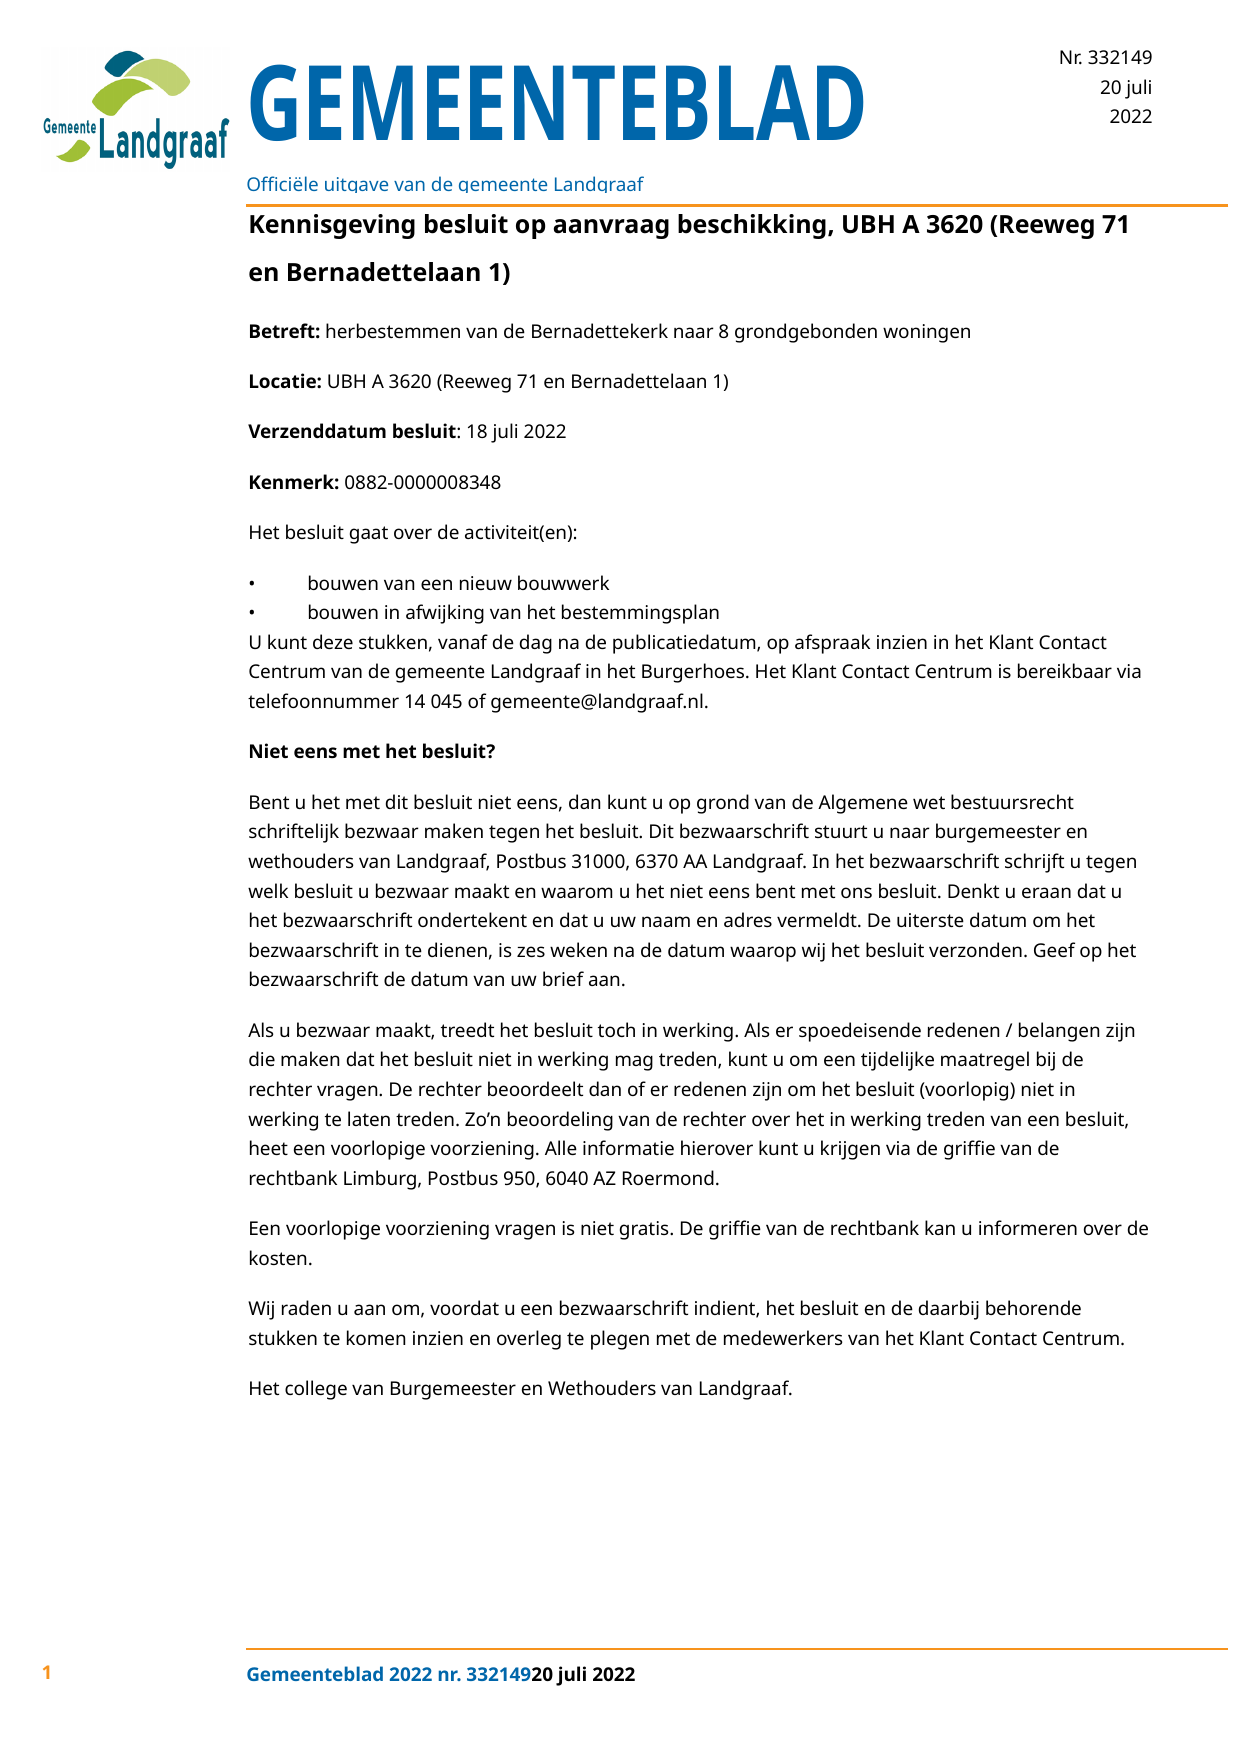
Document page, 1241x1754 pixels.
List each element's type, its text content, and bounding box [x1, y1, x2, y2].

text U kunt deze stukken, vanaf de dag na de publicatiedatum, op afspraak inzien in het Klant Contact Centrum van de gemeente Landgraaf in het Burgerhoes. Het Klant Contact Centrum is bereikbaar via telefoonnummer 14 045 of gemeente@landgraaf.nl. [248, 629, 1152, 714]
list bouwen van een nieuw bouwwerk [248, 570, 1152, 596]
text Wij raden u aan om, voordat u een bezwaarschrift indient, het besluit en de daarbij behorende stukken te komen inzien en overleg te plegen met de medewerkers van het Klant Contact Centrum. [248, 1295, 1152, 1351]
text Als u bezwaar maakt, treedt het besluit toch in werking. Als er spoedeisende redenen / belangen zijn die maken dat het besluit niet in werking mag treden, kunt u om een tijdelijke maatregel bij de rechter vragen. De rechter beoordeelt dan of er redenen zijn om het besluit (voorlopig) niet in werking te laten treden. Zo’n beoordeling van de rechter over het in werking treden van een besluit, heet een voorlopige voorziening. Alle informatie hierover kunt u krijgen via de griffie van de rechtbank Limburg, Postbus 950, 6040 AZ Roermond. [248, 1017, 1152, 1191]
text Betreft: herbestemmen van de Bernadettekerk naar 8 grondgebonden woningen [248, 318, 1152, 344]
text Het college van Burgemeester en Wethouders van Landgraaf. [248, 1375, 1152, 1401]
list bouwen in afwijking van het bestemmingsplan [248, 599, 1152, 625]
text Verzenddatum besluit: 18 juli 2022 [248, 419, 1152, 444]
text Kennisgeving besluit op aanvraag beschikking, UBH A 3620 (Reeweg 71 en Bernadettelaan 1) [248, 207, 1152, 288]
text Niet eens met het besluit? [248, 739, 1152, 764]
text Locatie: UBH A 3620 (Reeweg 71 en Bernadettelaan 1) [248, 368, 1152, 394]
text Kenmerk: 0882-0000008348 [248, 469, 1152, 495]
picture [41, 47, 231, 172]
text Een voorlopige voorziening vragen is niet gratis. De griffie van de rechtbank kan u informeren over de kosten. [248, 1215, 1152, 1271]
text Bent u het met dit besluit niet eens, dan kunt u op grond van de Algemene wet bestuursrecht schriftelijk bezwaar maken tegen het besluit. Dit bezwaarschrift stuurt u naar burgemeester en wethouders van Landgraaf, Postbus 31000, 6370 AA Landgraaf. In het bezwaarschrift schrijft u tegen welk besluit u bezwaar maakt en waarom u het niet eens bent met ons besluit. Denkt u eraan dat u het bezwaarschrift ondertekent en dat u uw naam en adres vermeldt. De uiterste datum om het bezwaarschrift in te dienen, is zes weken na de datum waarop wij het besluit verzonden. Geef op het bezwaarschrift de datum van uw brief aan. [248, 789, 1152, 992]
text Het besluit gaat over de activiteit(en): [248, 519, 1152, 545]
